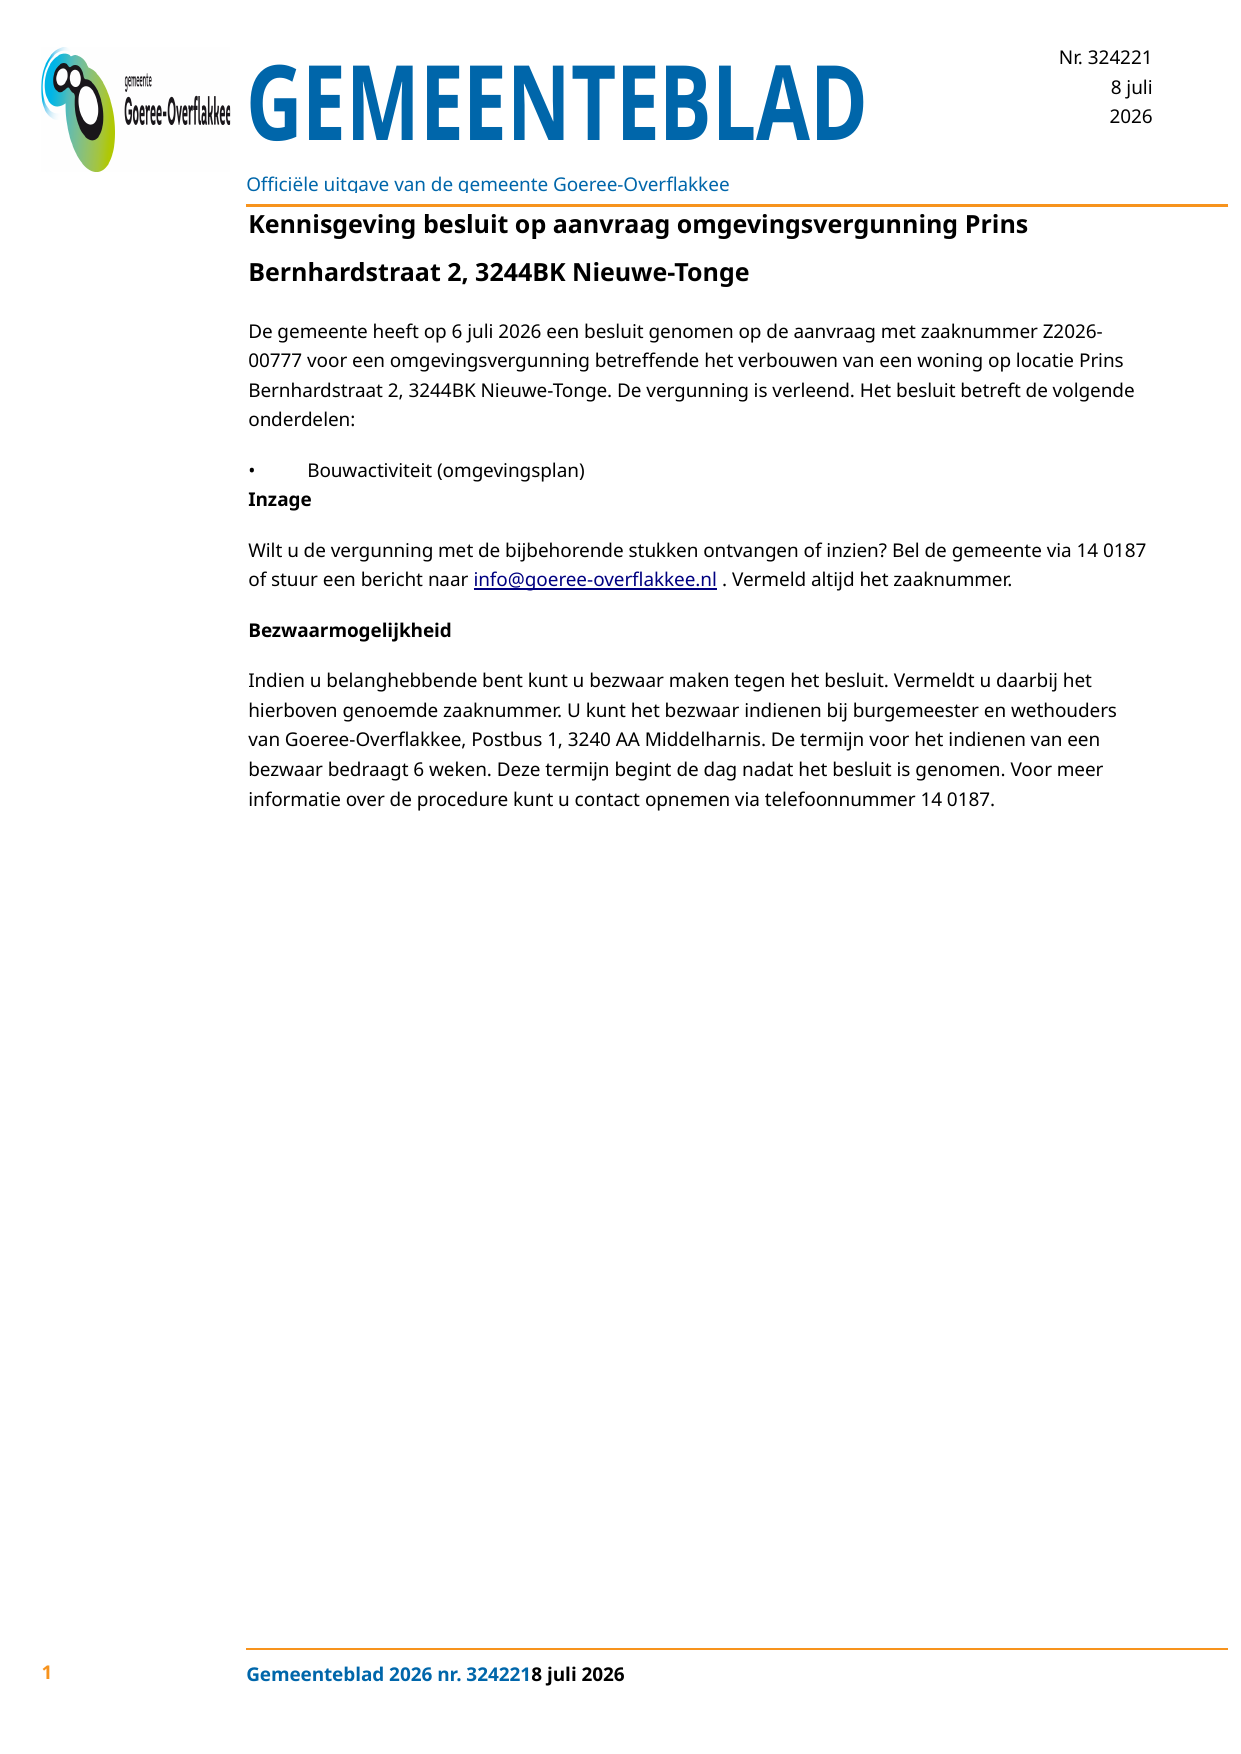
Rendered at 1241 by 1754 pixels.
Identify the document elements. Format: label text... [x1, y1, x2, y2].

text Bezwaarmogelijkheid [248, 617, 1152, 643]
text De gemeente heeft op 6 juli 2026 een besluit genomen op de aanvraag met zaaknummer Z2026-00777 voor een omgevingsvergunning betreffende het verbouwen van een woning op locatie Prins Bernhardstraat 2, 3244BK Nieuwe-Tonge. De vergunning is verleend. Het besluit betreft de volgende onderdelen: [248, 318, 1152, 432]
text Indien u belanghebbende bent kunt u bezwaar maken tegen het besluit. Vermeldt u daarbij het hierboven genoemde zaaknummer. U kunt het bezwaar indienen bij burgemeester en wethouders van Goeree-Overflakkee, Postbus 1, 3240 AA Middelharnis. De termijn voor het indienen van een bezwaar bedraagt 6 weken. Deze termijn begint de dag nadat het besluit is genomen. Voor meer informatie over de procedure kunt u contact opnemen via telefoonnummer 14 0187. [248, 667, 1152, 812]
text Kennisgeving besluit op aanvraag omgevingsvergunning Prins Bernhardstraat 2, 3244BK Nieuwe-Tonge [248, 207, 1152, 288]
text Wilt u de vergunning met de bijbehorende stukken ontvangen of inzien? Bel de gemeente via 14 0187 of stuur een bericht naar info@goeree-overflakkee.nl . Vermeld altijd het zaaknummer. [248, 537, 1152, 592]
text Inzage [248, 487, 1152, 512]
picture [41, 47, 231, 172]
list Bouwactiviteit (omgevingsplan) [248, 457, 1152, 483]
